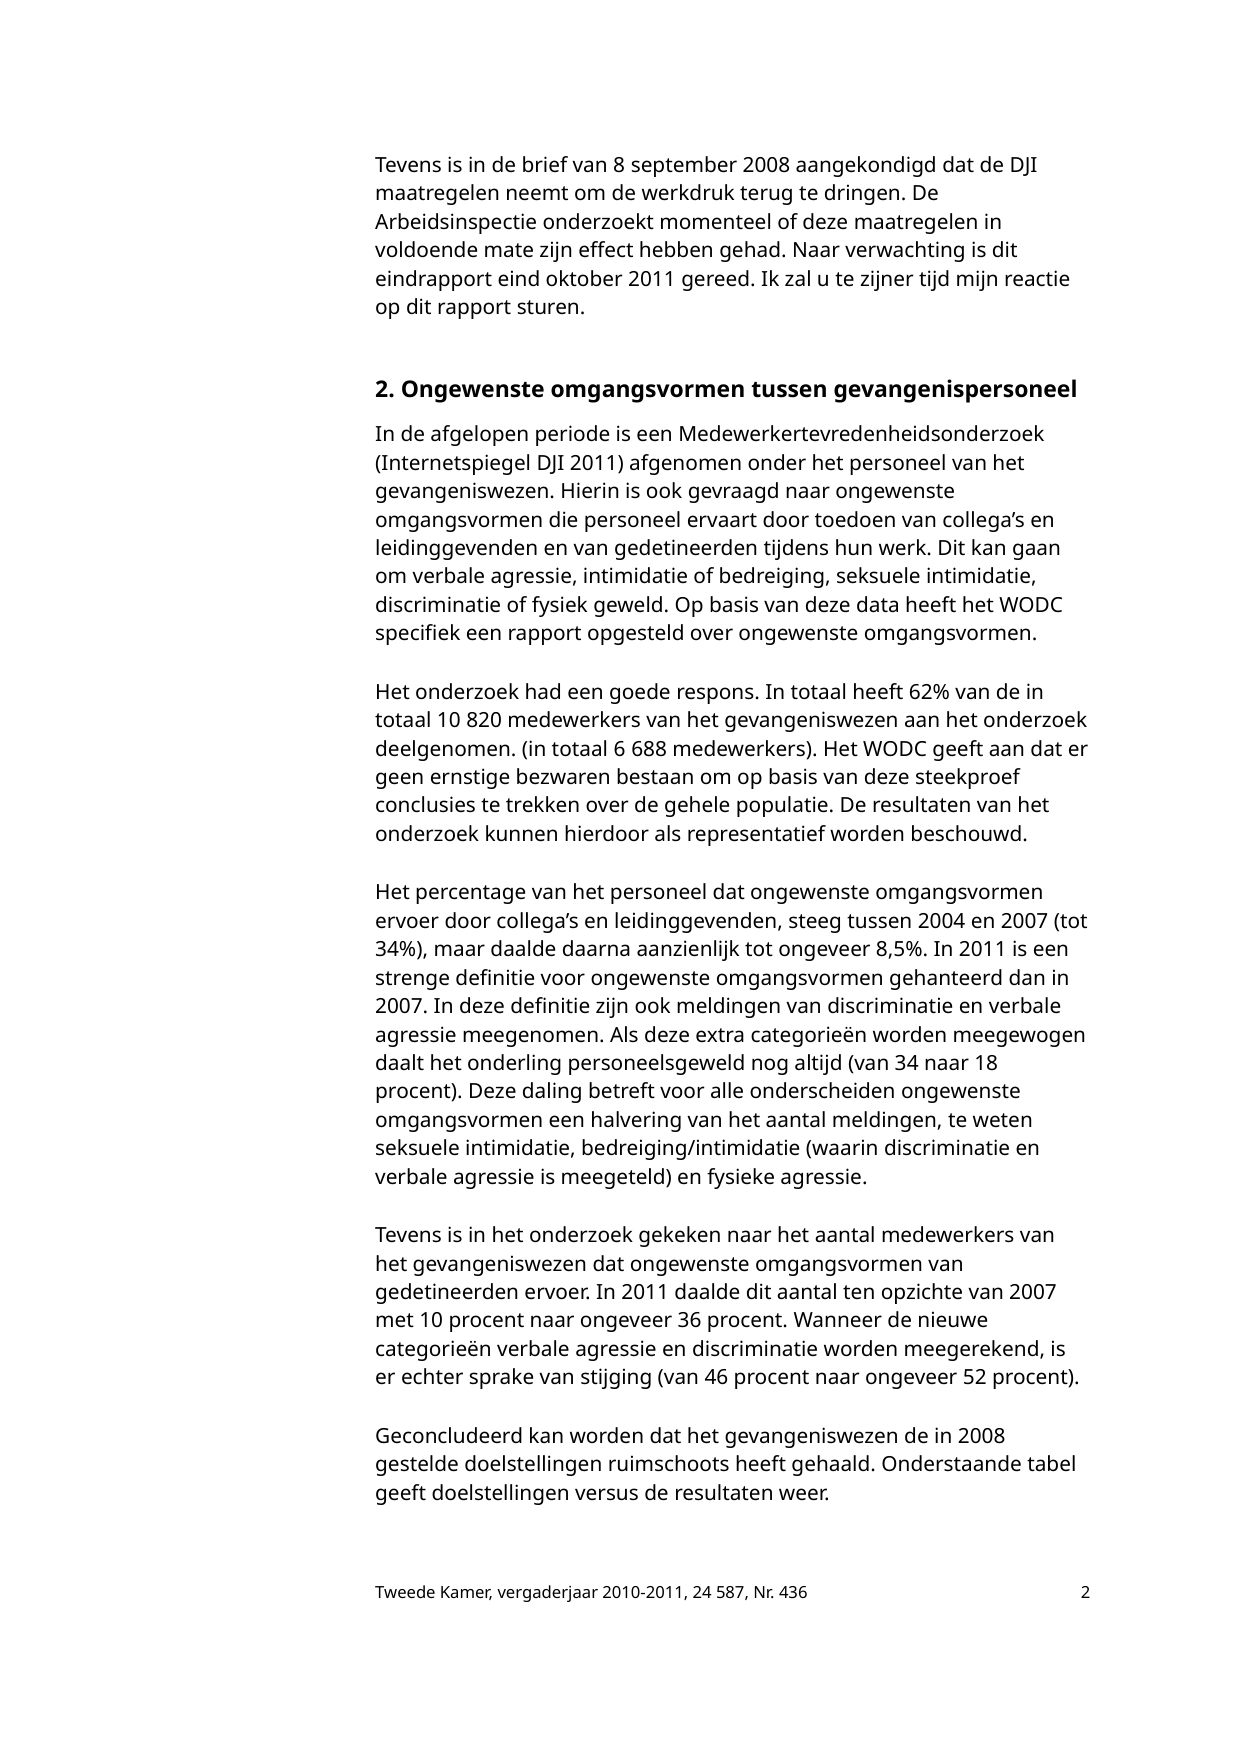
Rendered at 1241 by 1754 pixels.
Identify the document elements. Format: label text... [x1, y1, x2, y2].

text Tevens is in het onderzoek gekeken naar het aantal medewerkers van het gevangeniswezen dat ongewenste omgangsvormen van gedetineerden ervoer. In 2011 daalde dit aantal ten opzichte van 2007 met 10 procent naar ongeveer 36 procent. Wanneer de nieuwe categorieën verbale agressie en discriminatie worden meegerekend, is er echter sprake van stijging (van 46 procent naar ongeveer 52 procent). [375, 1220, 1090, 1391]
text Geconcludeerd kan worden dat het gevangeniswezen de in 2008 gestelde doelstellingen ruimschoots heeft gehaald. Onderstaande tabel geeft doelstellingen versus de resultaten weer. [375, 1421, 1090, 1506]
text In de afgelopen periode is een Medewerkertevredenheidsonderzoek (Internetspiegel DJI 2011) afgenomen onder het personeel van het gevangeniswezen. Hierin is ook gevraagd naar ongewenste omgangsvormen die personeel ervaart door toedoen van collega’s en leidinggevenden en van gedetineerden tijdens hun werk. Dit kan gaan om verbale agressie, intimidatie of bedreiging, seksuele intimidatie, discriminatie of fysiek geweld. Op basis van deze data heeft het WODC specifiek een rapport opgesteld over ongewenste omgangsvormen. [375, 419, 1090, 647]
text Het onderzoek had een goede respons. In totaal heeft 62% van de in totaal 10 820 medewerkers van het gevangeniswezen aan het onderzoek deelgenomen. (in totaal 6 688 medewerkers). Het WODC geeft aan dat er geen ernstige bezwaren bestaan om op basis van deze steekproef conclusies te trekken over de gehele populatie. De resultaten van het onderzoek kunnen hierdoor als representatief worden beschouwd. [375, 677, 1090, 847]
text Tevens is in de brief van 8 september 2008 aangekondigd dat de DJI maatregelen neemt om de werkdruk terug te dringen. De Arbeidsinspectie onderzoekt momenteel of deze maatregelen in voldoende mate zijn effect hebben gehad. Naar verwachting is dit eindrapport eind oktober 2011 gereed. Ik zal u te zijner tijd mijn reactie op dit rapport sturen. [375, 150, 1090, 321]
subtitle 2. Ongewenste omgangsvormen tussen gevangenispersoneel [375, 373, 1090, 404]
text Het percentage van het personeel dat ongewenste omgangsvormen ervoer door collega’s en leidinggevenden, steeg tussen 2004 en 2007 (tot 34%), maar daalde daarna aanzienlijk tot ongeveer 8,5%. In 2011 is een strenge definitie voor ongewenste omgangsvormen gehanteerd dan in 2007. In deze definitie zijn ook meldingen van discriminatie en verbale agressie meegenomen. Als deze extra categorieën worden meegewogen daalt het onderling personeelsgeweld nog altijd (van 34 naar 18 procent). Deze daling betreft voor alle onderscheiden ongewenste omgangsvormen een halvering van het aantal meldingen, te weten seksuele intimidatie, bedreiging/intimidatie (waarin discriminatie en verbale agressie is meegeteld) en fysieke agressie. [375, 877, 1090, 1190]
